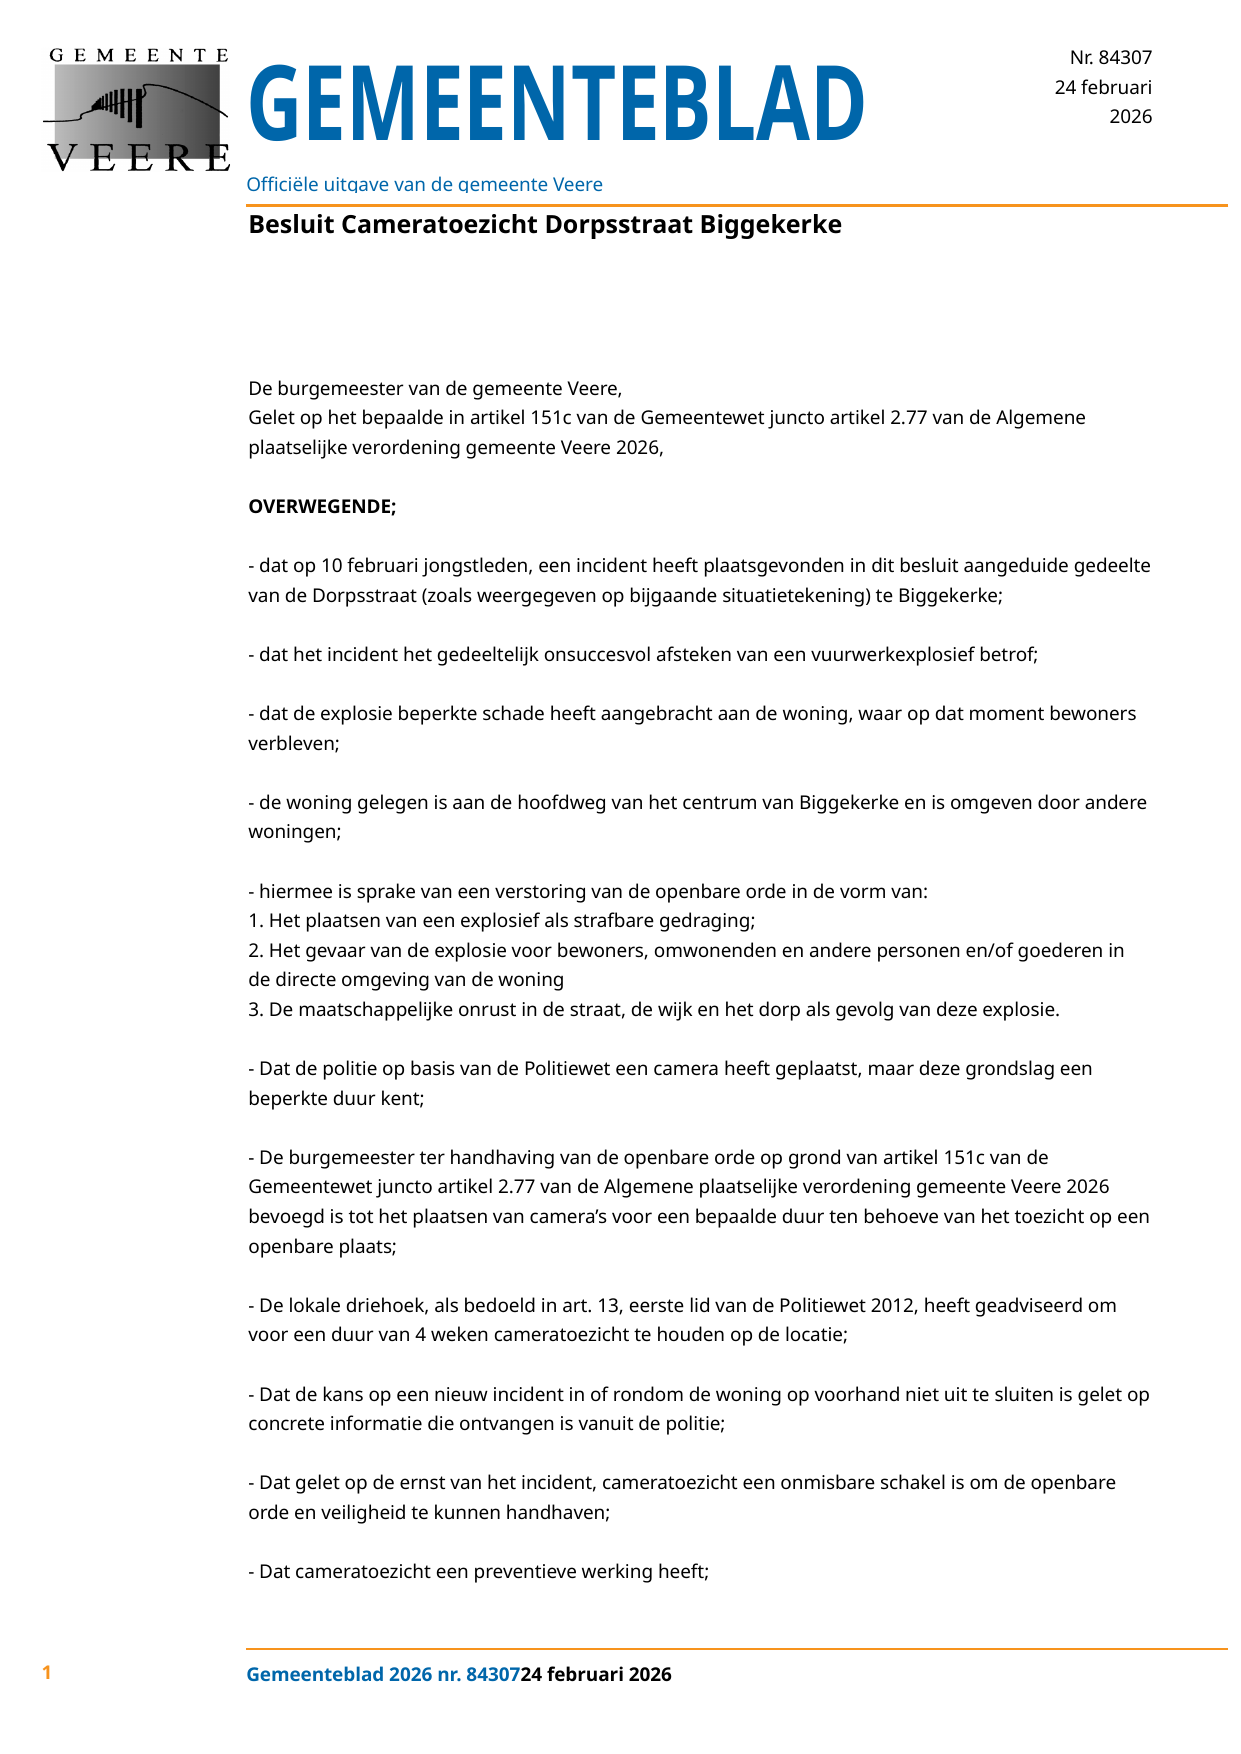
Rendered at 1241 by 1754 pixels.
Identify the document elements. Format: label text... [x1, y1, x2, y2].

text - de woning gelegen is aan de hoofdweg van het centrum van Biggekerke en is omgeven door andere woningen; [248, 789, 1152, 844]
text Gelet op het bepaalde in artikel 151c van de Gemeentewet juncto artikel 2.77 van de Algemene plaatselijke verordening gemeente Veere 2026, [248, 404, 1152, 460]
text - dat op 10 februari jongstleden, een incident heeft plaatsgevonden in dit besluit aangeduide gedeelte van de Dorpsstraat (zoals weergegeven op bijgaande situatietekening) te Biggekerke; [248, 552, 1152, 608]
text - dat de explosie beperkte schade heeft aangebracht aan de woning, waar op dat moment bewoners verbleven; [248, 700, 1152, 756]
text - Dat de kans op een nieuw incident in of rondom de woning op voorhand niet uit te sluiten is gelet op concrete informatie die ontvangen is vanuit de politie; [248, 1381, 1152, 1436]
text - Dat de politie op basis van de Politiewet een camera heeft geplaatst, maar deze grondslag een beperkte duur kent; [248, 1055, 1152, 1111]
text OVERWEGENDE; [248, 493, 1152, 519]
text - Dat cameratoezicht een preventieve werking heeft; [248, 1558, 1152, 1584]
text - dat het incident het gedeeltelijk onsuccesvol afsteken van een vuurwerkexplosief betrof; [248, 641, 1152, 667]
text Besluit Cameratoezicht Dorpsstraat Biggekerke [248, 207, 1152, 241]
text 1. Het plaatsen van een explosief als strafbare gedraging; [248, 907, 1152, 933]
text De burgemeester van de gemeente Veere, [248, 375, 1152, 401]
text 2. Het gevaar van de explosie voor bewoners, omwonenden en andere personen en/of goederen in de directe omgeving van de woning [248, 937, 1152, 992]
picture [41, 47, 231, 172]
text - De lokale driehoek, als bedoeld in art. 13, eerste lid van de Politiewet 2012, heeft geadviseerd om voor een duur van 4 weken cameratoezicht te houden op de locatie; [248, 1292, 1152, 1347]
text 3. De maatschappelijke onrust in de straat, de wijk en het dorp als gevolg van deze explosie. [248, 996, 1152, 1022]
text - Dat gelet op de ernst van het incident, cameratoezicht een onmisbare schakel is om de openbare orde en veiligheid te kunnen handhaven; [248, 1469, 1152, 1525]
text - hiermee is sprake van een verstoring van de openbare orde in de vorm van: [248, 878, 1152, 903]
text - De burgemeester ter handhaving van de openbare orde op grond van artikel 151c van de Gemeentewet juncto artikel 2.77 van de Algemene plaatselijke verordening gemeente Veere 2026 bevoegd is tot het plaatsen van camera’s voor een bepaalde duur ten behoeve van het toezicht op een openbare plaats; [248, 1144, 1152, 1258]
